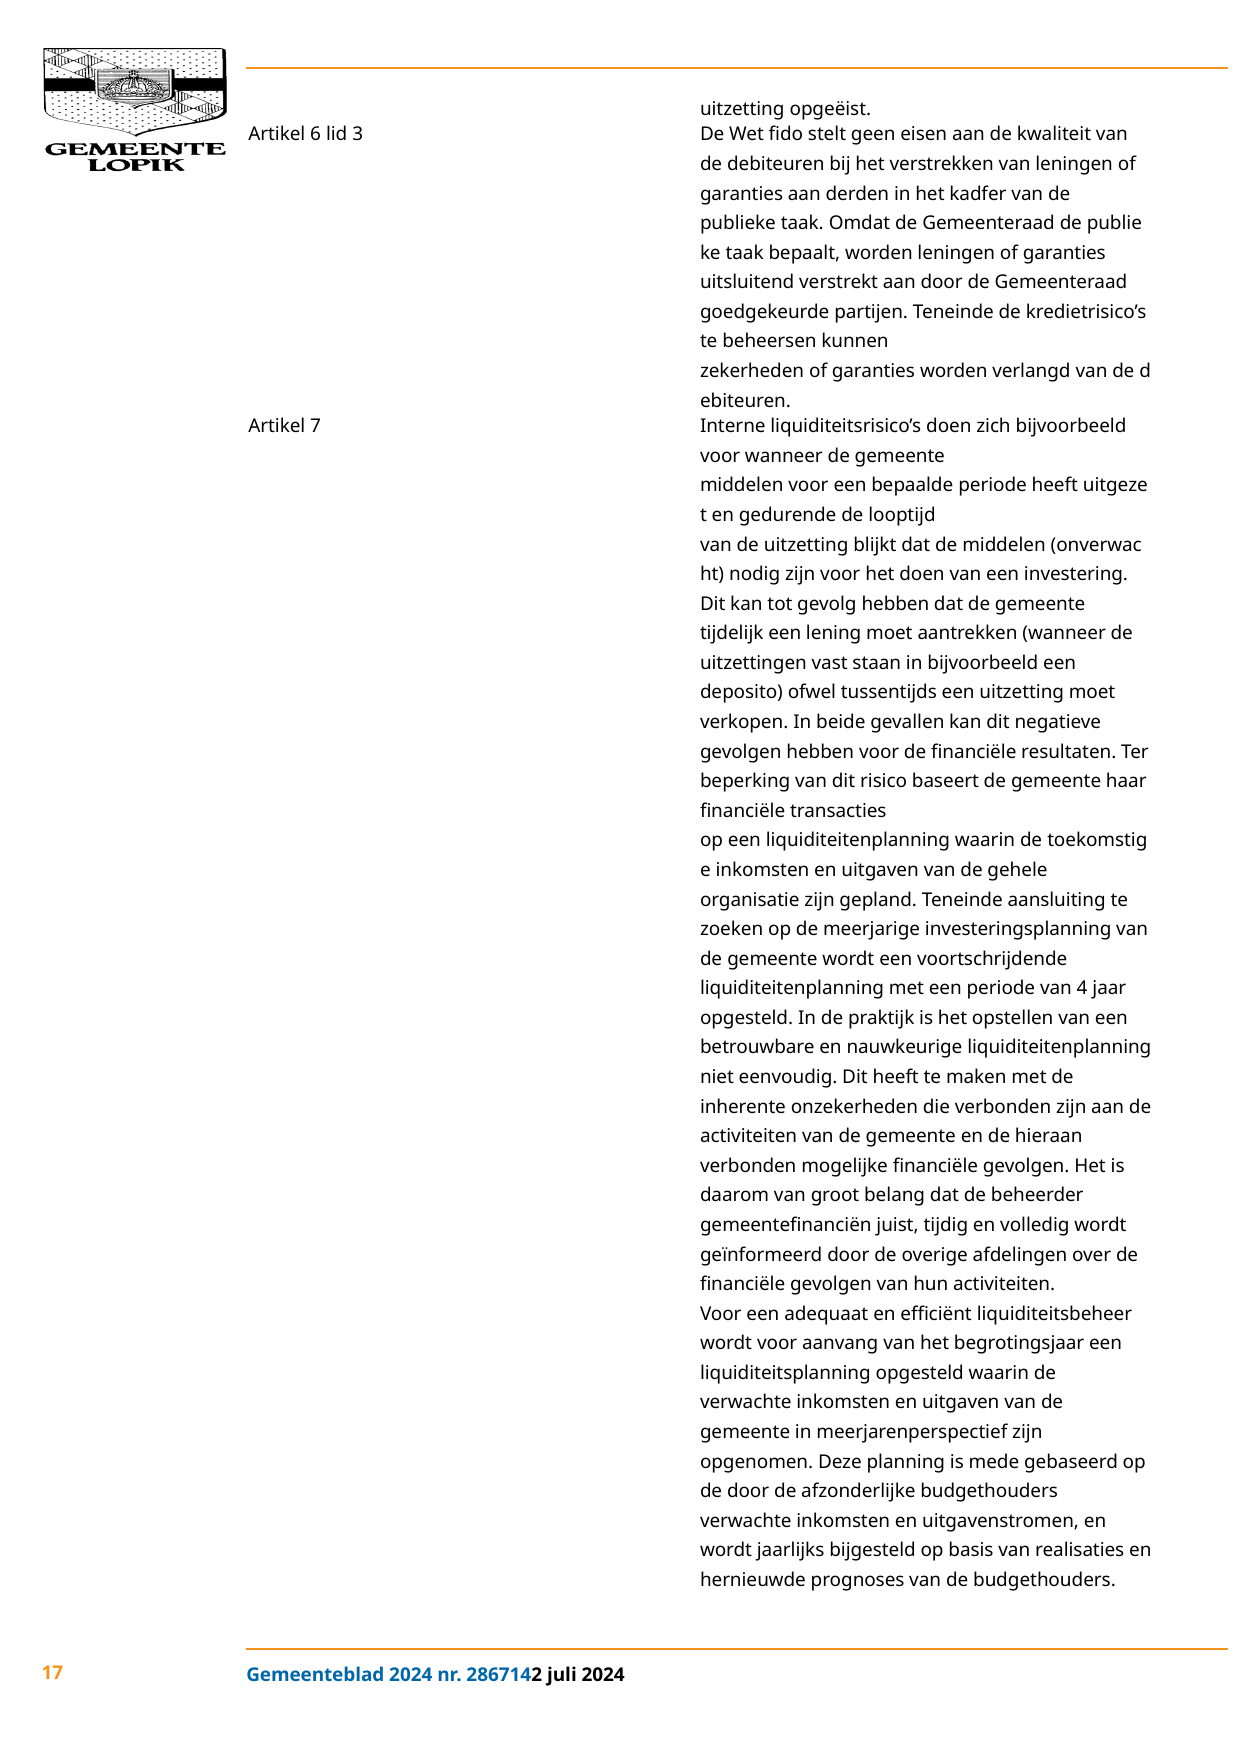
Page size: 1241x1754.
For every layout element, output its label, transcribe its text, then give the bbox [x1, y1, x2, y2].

table_cell Interne liquiditeitsrisico’s doen zich bijvoorbeeld voor wanneer de gemeente middelen voor een bepaalde periode heeft uitgezet en gedurende de looptijd van de uitzetting blijkt dat de middelen (onverwacht) nodig zijn voor het doen van een investering. Dit kan tot gevolg hebben dat de gemeente tijdelijk een lening moet aantrekken (wanneer de uitzettingen vast staan in bijvoorbeeld een deposito) ofwel tussentijds een uitzetting moet verkopen. In beide gevallen kan dit negatieve gevolgen hebben voor de financiële resultaten. Ter beperking van dit risico baseert de gemeente haar financiële transacties op een liquiditeitenplanning waarin de toekomstige inkomsten en uitgaven van de gehele organisatie zijn gepland. Teneinde aansluiting te zoeken op de meerjarige investeringsplanning van de gemeente wordt een voortschrijdende liquiditeitenplanning met een periode van 4 jaar opgesteld. In de praktijk is het opstellen van een betrouwbare en nauwkeurige liquiditeitenplanning niet eenvoudig. Dit heeft te maken met de inherente onzekerheden die verbonden zijn aan de activiteiten van de gemeente en de hieraan verbonden mogelijke financiële gevolgen. Het is daarom van groot belang dat de beheerder gemeentefinanciën juist, tijdig en volledig wordt geïnformeerd door de overige afdelingen over de financiële gevolgen van hun activiteiten. Voor een adequaat en efficiënt liquiditeitsbeheer wordt voor aanvang van het begrotingsjaar een liquiditeitsplanning opgesteld waarin de verwachte inkomsten en uitgaven van de gemeente in meerjarenperspectief zijn opgenomen. Deze planning is mede gebaseerd op de door de afzonderlijke budgethouders verwachte inkomsten en uitgavenstromen, en wordt jaarlijks bijgesteld op basis van realisaties en hernieuwde prognoses van de budgethouders. [700, 413, 1152, 1592]
picture [41, 47, 231, 172]
table_cell Artikel 7 [248, 413, 700, 1592]
table_cell Artikel 6 lid 3 [248, 121, 700, 412]
table_cell De Wet fido stelt geen eisen aan de kwaliteit van de debiteuren bij het verstrekken van leningen of garanties aan derden in het kadfer van de publieke taak. Omdat de Gemeenteraad de publieke taak bepaalt, worden leningen of garanties uitsluitend verstrekt aan door de Gemeenteraad goedgekeurde partijen. Teneinde de kredietrisico’s te beheersen kunnen zekerheden of garanties worden verlangd van de debiteuren. [700, 121, 1152, 412]
table_cell uitzetting opgeëist. [700, 95, 1152, 121]
table_cell [248, 95, 700, 121]
